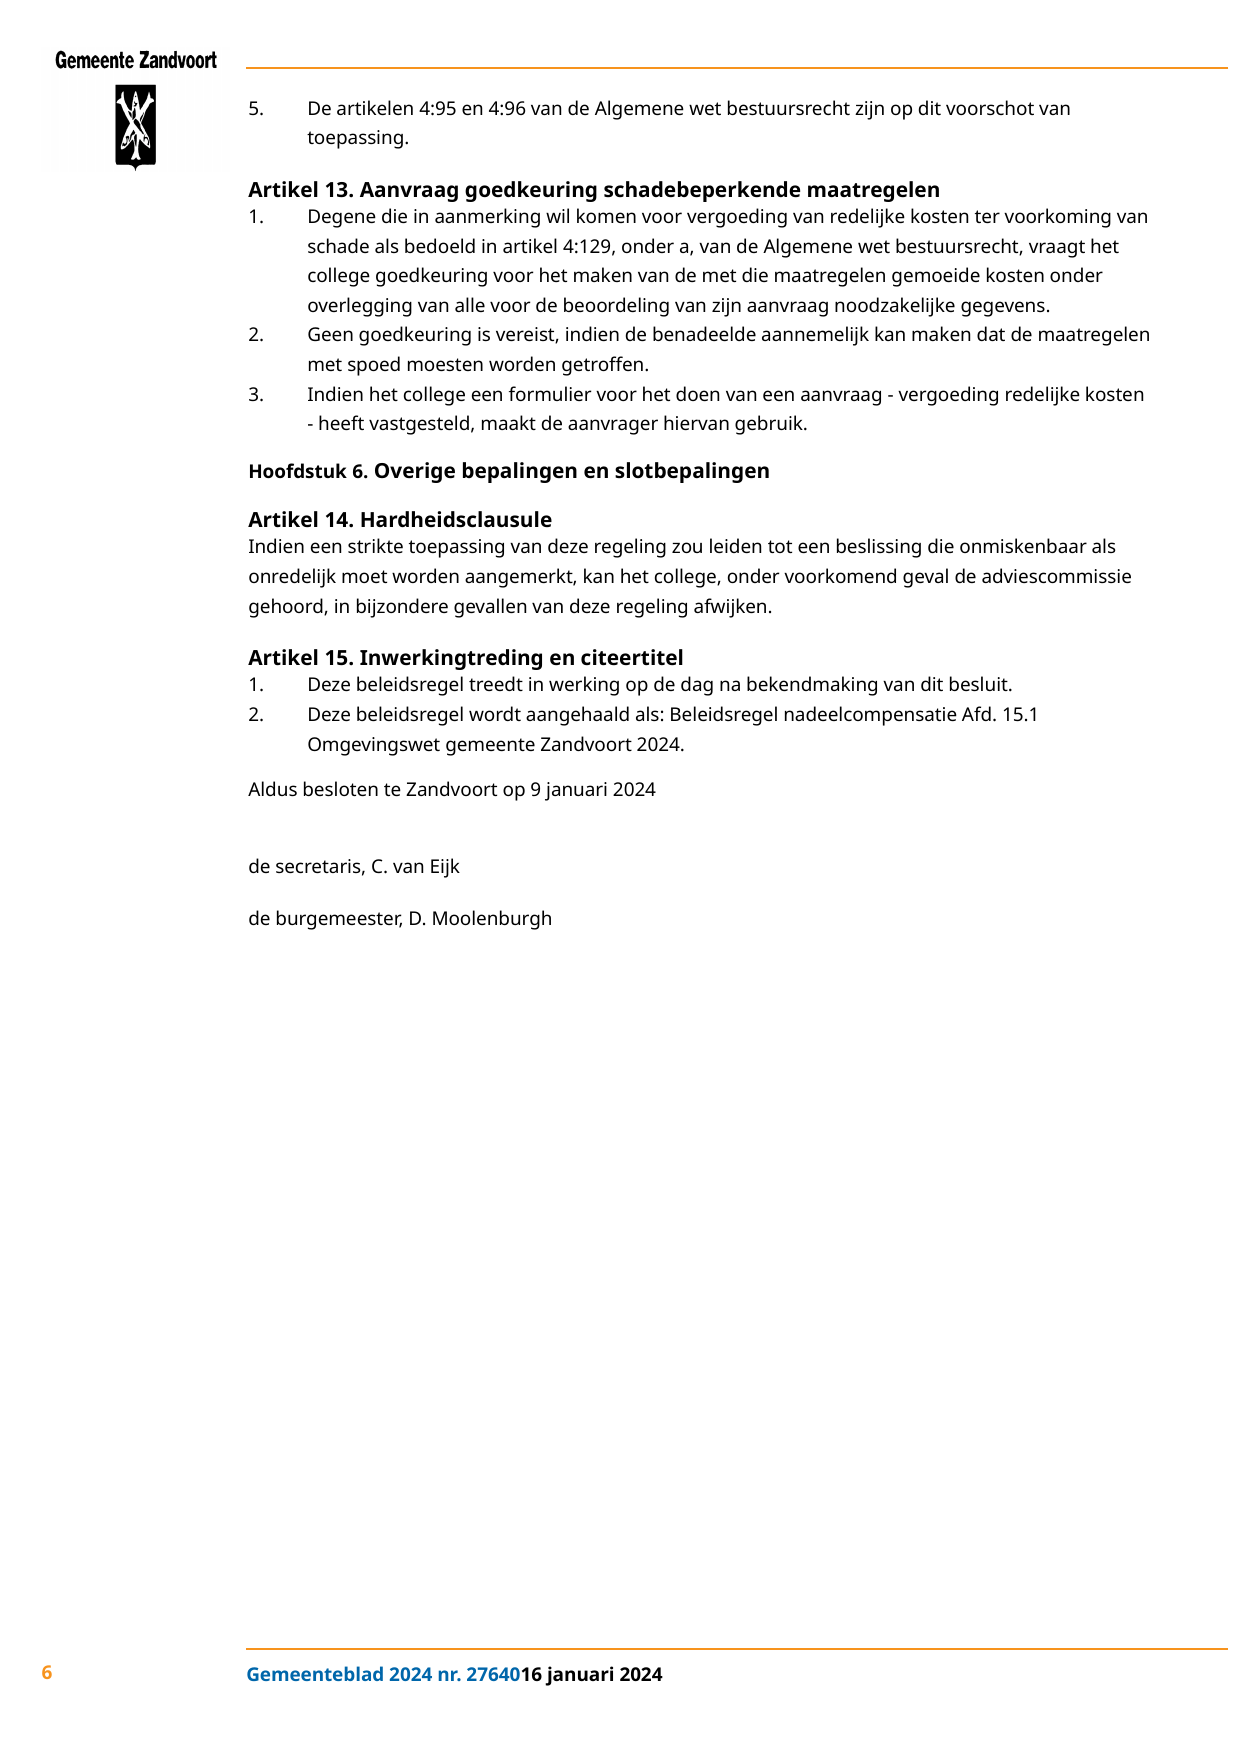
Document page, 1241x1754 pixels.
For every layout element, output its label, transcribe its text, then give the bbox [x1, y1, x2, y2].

list Deze beleidsregel wordt aangehaald als: Beleidsregel nadeelcompensatie Afd. 15.1 Omgevingswet gemeente Zandvoort 2024. [248, 701, 1152, 757]
text Hoofdstuk 6. Overige bepalingen en slotbepalingen [248, 456, 1152, 484]
list Deze beleidsregel treedt in werking op de dag na bekendmaking van dit besluit. [248, 672, 1152, 697]
text Indien een strikte toepassing van deze regeling zou leiden tot een beslissing die onmiskenbaar als onredelijk moet worden aangemerkt, kan het college, onder voorkomend geval de adviescommissie gehoord, in bijzondere gevallen van deze regeling afwijken. [248, 534, 1152, 618]
list Indien het college een formulier voor het doen van een aanvraag - vergoeding redelijke kosten - heeft vastgesteld, maakt de aanvrager hiervan gebruik. [248, 381, 1152, 436]
text Artikel 13. Aanvraag goedkeuring schadebeperkende maatregelen [248, 175, 1152, 203]
list De artikelen 4:95 en 4:96 van de Algemene wet bestuursrecht zijn op dit voorschot van toepassing. [248, 95, 1152, 150]
list Degene die in aanmerking wil komen voor vergoeding van redelijke kosten ter voorkoming van schade als bedoeld in artikel 4:129, onder a, van de Algemene wet bestuursrecht, vraagt het college goedkeuring voor het maken van de met die maatregelen gemoeide kosten onder overlegging van alle voor de beoordeling van zijn aanvraag noodzakelijke gegevens. [248, 203, 1152, 318]
text de secretaris, C. van Eijk [248, 854, 1152, 879]
picture [41, 47, 231, 172]
list Geen goedkeuring is vereist, indien de benadeelde aannemelijk kan maken dat de maatregelen met spoed moesten worden getroffen. [248, 322, 1152, 377]
text Artikel 15. Inwerkingtreding en citeertitel [248, 643, 1152, 672]
text Artikel 14. Hardheidsclausule [248, 505, 1152, 534]
text Aldus besloten te Zandvoort op 9 januari 2024 [248, 776, 1152, 802]
text de burgemeester, D. Moolenburgh [248, 905, 1152, 931]
